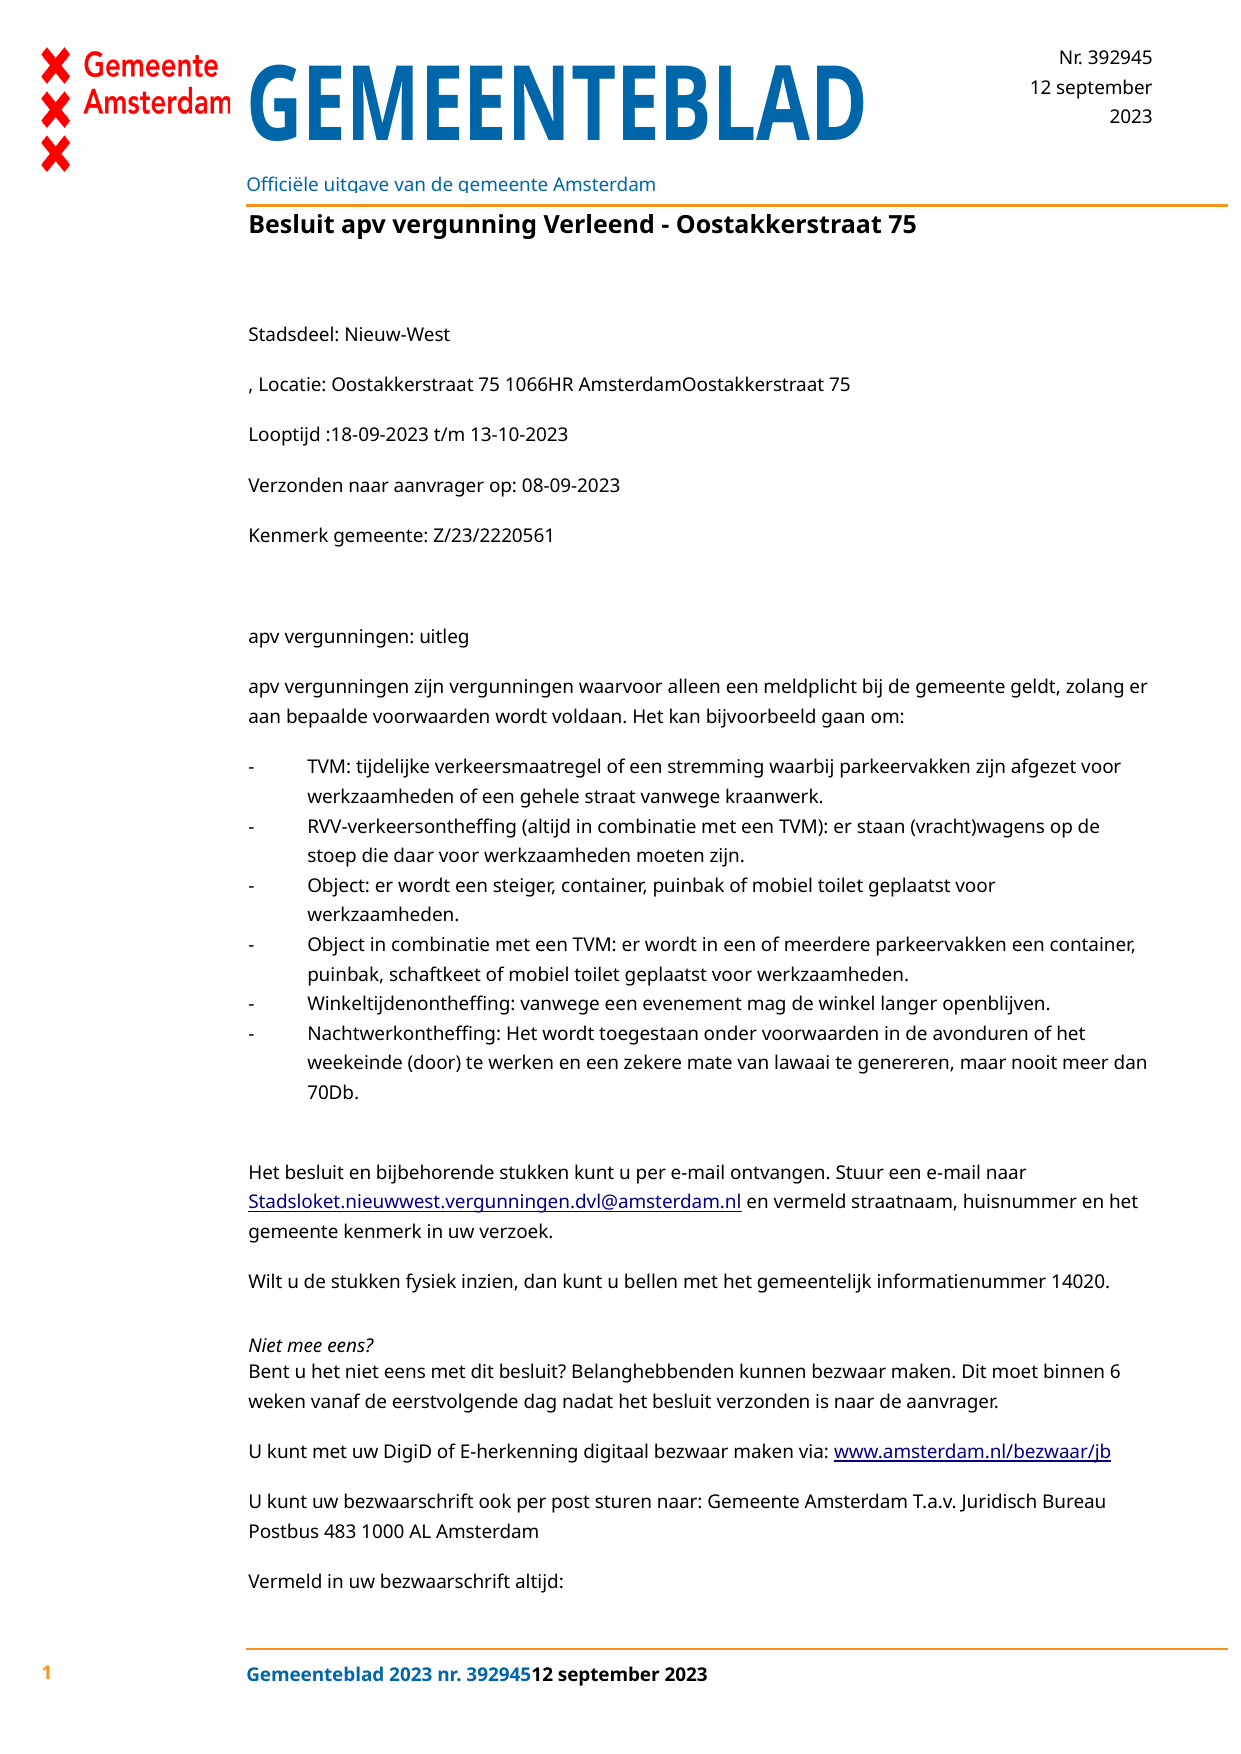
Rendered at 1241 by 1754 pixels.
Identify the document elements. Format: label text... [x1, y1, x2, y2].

text apv vergunningen zijn vergunningen waarvoor alleen een meldplicht bij de gemeente geldt, zolang er aan bepaalde voorwaarden wordt voldaan. Het kan bijvoorbeeld gaan om: [248, 674, 1152, 729]
text Niet mee eens? [248, 1333, 1152, 1358]
text U kunt uw bezwaarschrift ook per post sturen naar: Gemeente Amsterdam T.a.v. Juridisch Bureau Postbus 483 1000 AL Amsterdam [248, 1489, 1152, 1544]
text Kenmerk gemeente: Z/23/2220561 [248, 522, 1152, 548]
text Het besluit en bijbehorende stukken kunt u per e-mail ontvangen. Stuur een e-mail naar Stadsloket.nieuwwest.vergunningen.dvl@amsterdam.nl en vermeld straatnaam, huisnummer en het gemeente kenmerk in uw verzoek. [248, 1159, 1152, 1244]
text Verzonden naar aanvrager op: 08-09-2023 [248, 472, 1152, 498]
text Wilt u de stukken fysiek inzien, dan kunt u bellen met het gemeentelijk informatienummer 14020. [248, 1269, 1152, 1294]
list Nachtwerkontheffing: Het wordt toegestaan onder voorwaarden in de avonduren of het weekeinde (door) te werken en een zekere mate van lawaai te genereren, maar nooit meer dan 70Db. [248, 1020, 1152, 1105]
list TVM: tijdelijke verkeersmaatregel of een stremming waarbij parkeervakken zijn afgezet voor werkzaamheden of een gehele straat vanwege kraanwerk. [248, 754, 1152, 809]
text , Locatie: Oostakkerstraat 75 1066HR AmsterdamOostakkerstraat 75 [248, 371, 1152, 397]
picture [41, 47, 231, 172]
list Object: er wordt een steiger, container, puinbak of mobiel toilet geplaatst voor werkzaamheden. [248, 872, 1152, 927]
text apv vergunningen: uitleg [248, 623, 1152, 649]
list Object in combinatie met een TVM: er wordt in een of meerdere parkeervakken een container, puinbak, schaftkeet of mobiel toilet geplaatst voor werkzaamheden. [248, 931, 1152, 986]
text Vermeld in uw bezwaarschrift altijd: [248, 1569, 1152, 1594]
text Stadsdeel: Nieuw-West [248, 321, 1152, 346]
list Winkeltijdenontheffing: vanwege een evenement mag de winkel langer openblijven. [248, 990, 1152, 1016]
text Besluit apv vergunning Verleend - Oostakkerstraat 75 [248, 207, 1152, 241]
list RVV-verkeersontheffing (altijd in combinatie met een TVM): er staan (vracht)wagens op de stoep die daar voor werkzaamheden moeten zijn. [248, 813, 1152, 868]
text U kunt met uw DigiD of E-herkenning digitaal bezwaar maken via: www.amsterdam.nl/bezwaar/jb [248, 1438, 1152, 1464]
text Bent u het niet eens met dit besluit? Belanghebbenden kunnen bezwaar maken. Dit moet binnen 6 weken vanaf de eerstvolgende dag nadat het besluit verzonden is naar de aanvrager. [248, 1358, 1152, 1414]
text Looptijd :18-09-2023 t/m 13-10-2023 [248, 422, 1152, 447]
